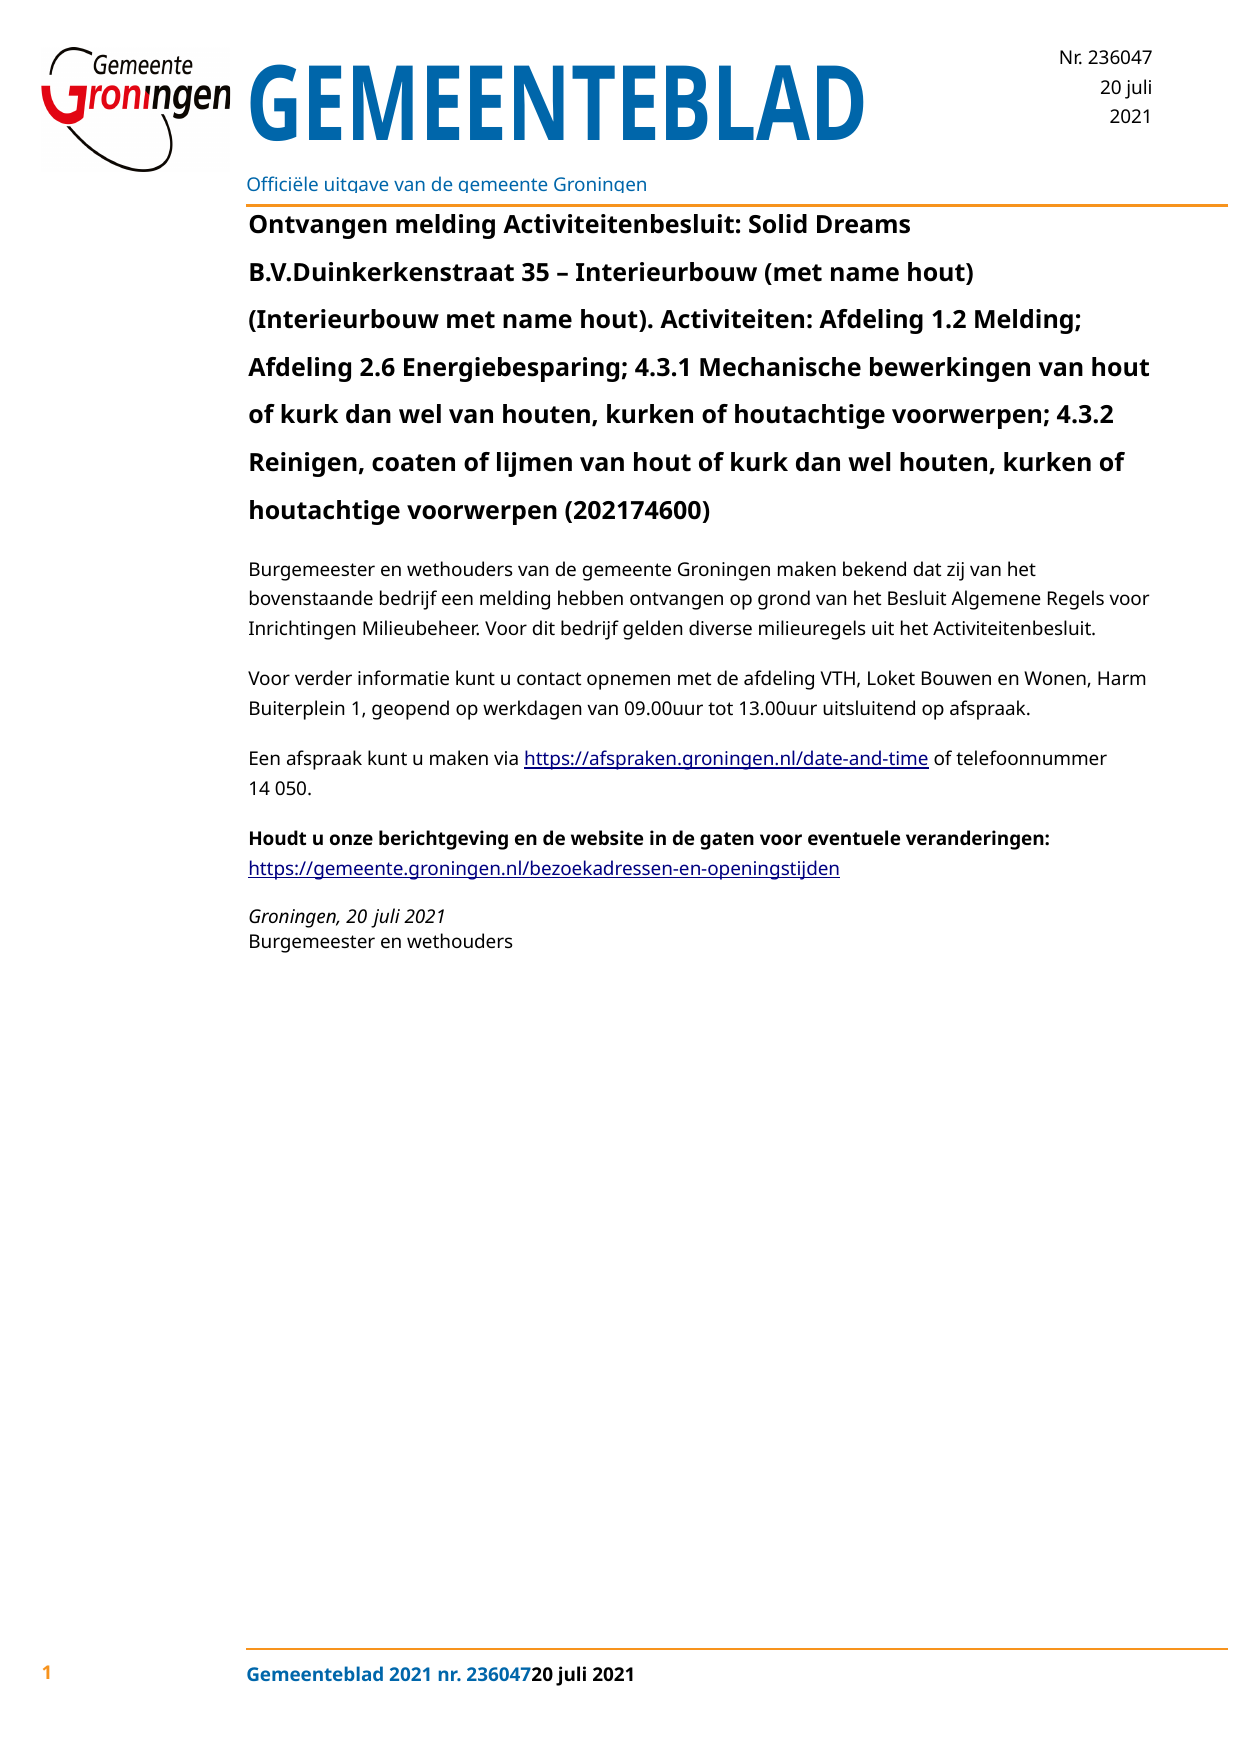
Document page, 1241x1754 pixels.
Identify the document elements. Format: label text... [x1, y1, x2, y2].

text Houdt u onze berichtgeving en de website in de gaten voor eventuele veranderingen: https://gemeente.groningen.nl/bezoekadressen-en-openingstijden [248, 826, 1152, 881]
text Ontvangen melding Activiteitenbesluit: Solid Dreams B.V.Duinkerkenstraat 35 – Interieurbouw (met name hout) (Interieurbouw met name hout). Activiteiten: Afdeling 1.2 Melding; Afdeling 2.6 Energiebesparing; 4.3.1 Mechanische bewerkingen van hout of kurk dan wel van houten, kurken of houtachtige voorwerpen; 4.3.2 Reinigen, coaten of lijmen van hout of kurk dan wel houten, kurken of houtachtige voorwerpen (202174600) [248, 207, 1152, 526]
text Een afspraak kunt u maken via https://afspraken.groningen.nl/date-and-time of telefoonnummer 14 050. [248, 746, 1152, 801]
text Burgemeester en wethouders van de gemeente Groningen maken bekend dat zij van het bovenstaande bedrijf een melding hebben ontvangen op grond van het Besluit Algemene Regels voor Inrichtingen Milieubeheer. Voor dit bedrijf gelden diverse milieuregels uit het Activiteitenbesluit. [248, 556, 1152, 641]
text Voor verder informatie kunt u contact opnemen met de afdeling VTH, Loket Bouwen en Wonen, Harm Buiterplein 1, geopend op werkdagen van 09.00uur tot 13.00uur uitsluitend op afspraak. [248, 666, 1152, 721]
text Groningen, 20 juli 2021 [248, 903, 1152, 929]
text Burgemeester en wethouders [248, 929, 1152, 954]
picture [41, 47, 231, 172]
